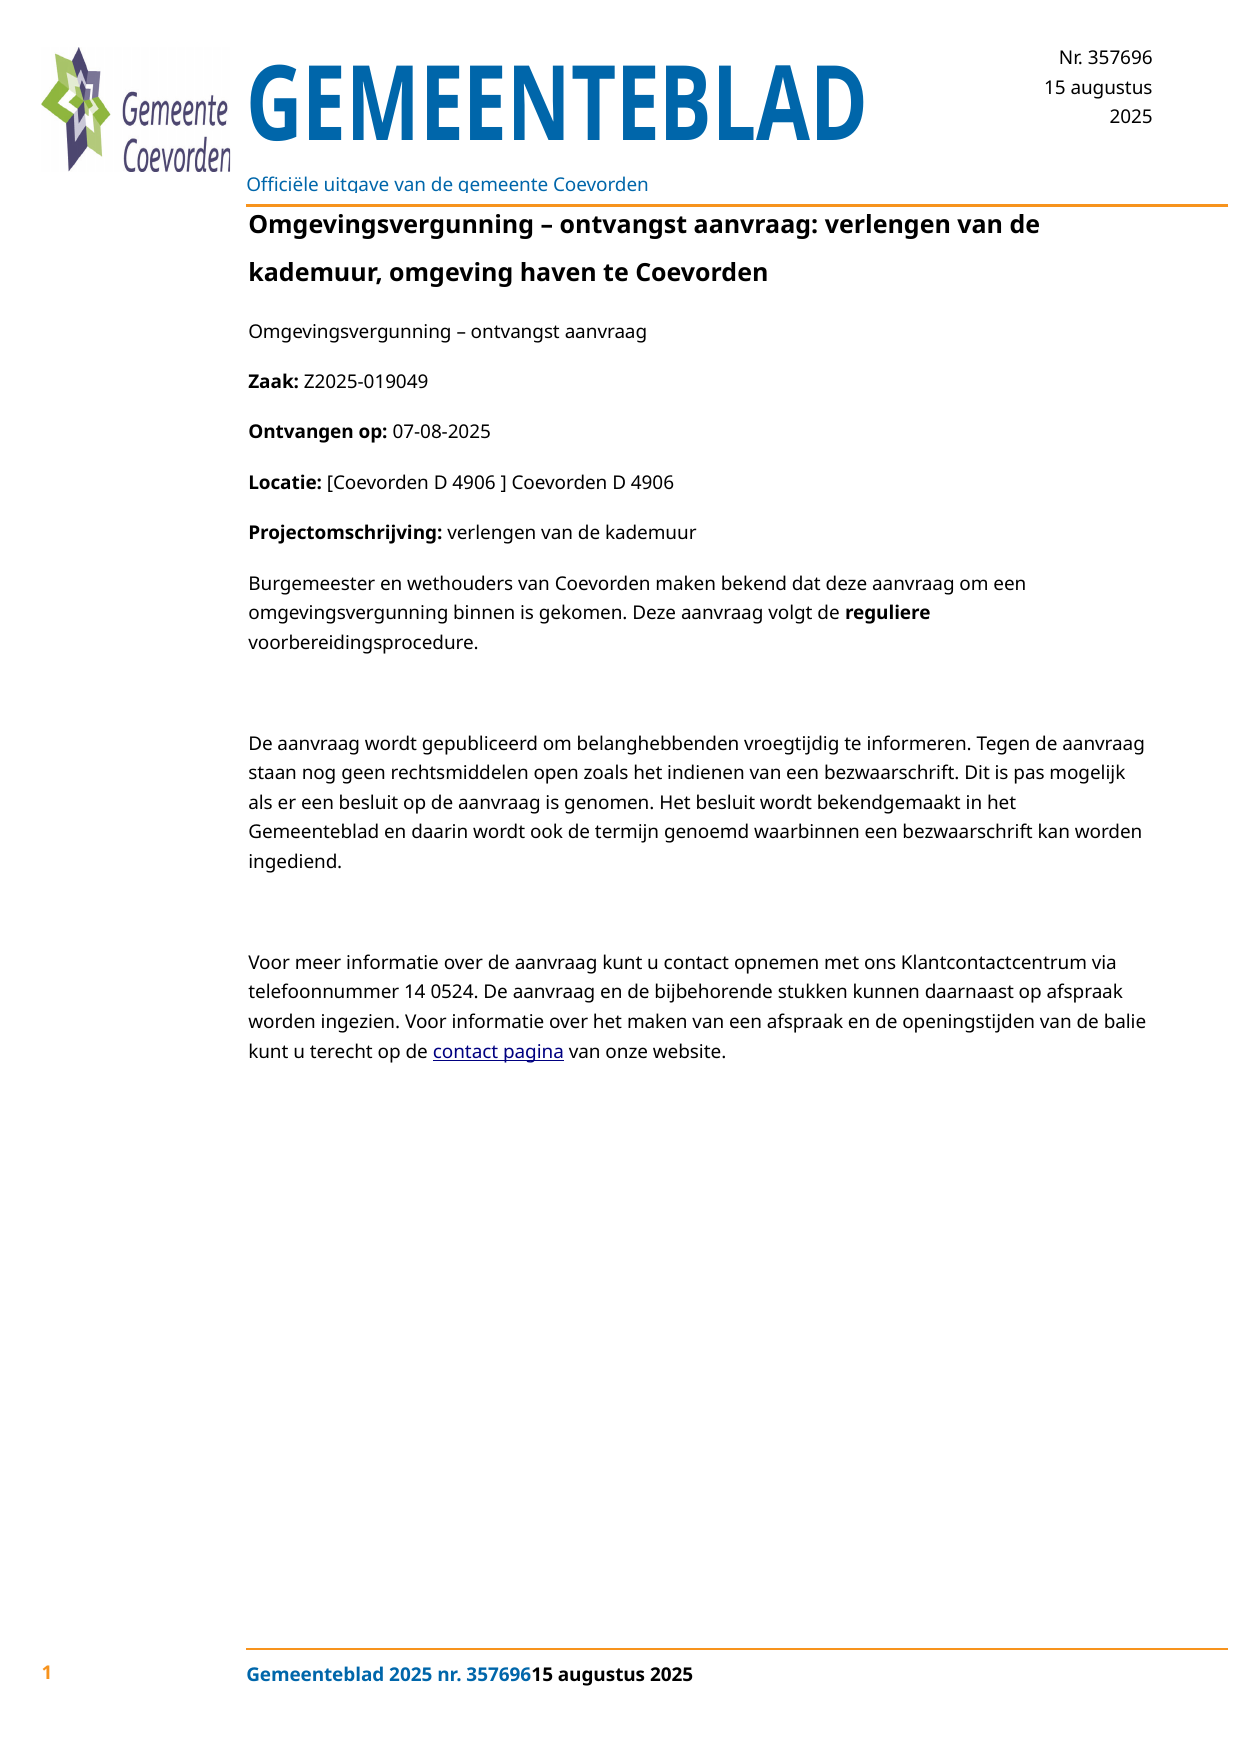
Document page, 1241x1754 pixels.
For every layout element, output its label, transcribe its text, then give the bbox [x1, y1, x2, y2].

text Ontvangen op: 07-08-2025 [248, 419, 1152, 444]
text Voor meer informatie over de aanvraag kunt u contact opnemen met ons Klantcontactcentrum via telefoonnummer 14 0524. De aanvraag en de bijbehorende stukken kunnen daarnaast op afspraak worden ingezien. Voor informatie over het maken van een afspraak en de openingstijden van de balie kunt u terecht op de contact pagina van onze website. [248, 949, 1152, 1064]
text Locatie: [Coevorden D 4906 ] Coevorden D 4906 [248, 469, 1152, 495]
text De aanvraag wordt gepubliceerd om belanghebbenden vroegtijdig te informeren. Tegen de aanvraag staan nog geen rechtsmiddelen open zoals het indienen van een bezwaarschrift. Dit is pas mogelijk als er een besluit op de aanvraag is genomen. Het besluit wordt bekendgemaakt in het Gemeenteblad en daarin wordt ook de termijn genoemd waarbinnen een bezwaarschrift kan worden ingediend. [248, 730, 1152, 874]
text Omgevingsvergunning – ontvangst aanvraag: verlengen van de kademuur, omgeving haven te Coevorden [248, 207, 1152, 288]
text Omgevingsvergunning – ontvangst aanvraag [248, 318, 1152, 344]
text Zaak: Z2025-019049 [248, 368, 1152, 394]
picture [41, 47, 231, 172]
text Burgemeester en wethouders van Coevorden maken bekend dat deze aanvraag om een omgevingsvergunning binnen is gekomen. Deze aanvraag volgt de reguliere voorbereidingsprocedure. [248, 570, 1152, 655]
text Projectomschrijving: verlengen van de kademuur [248, 519, 1152, 545]
